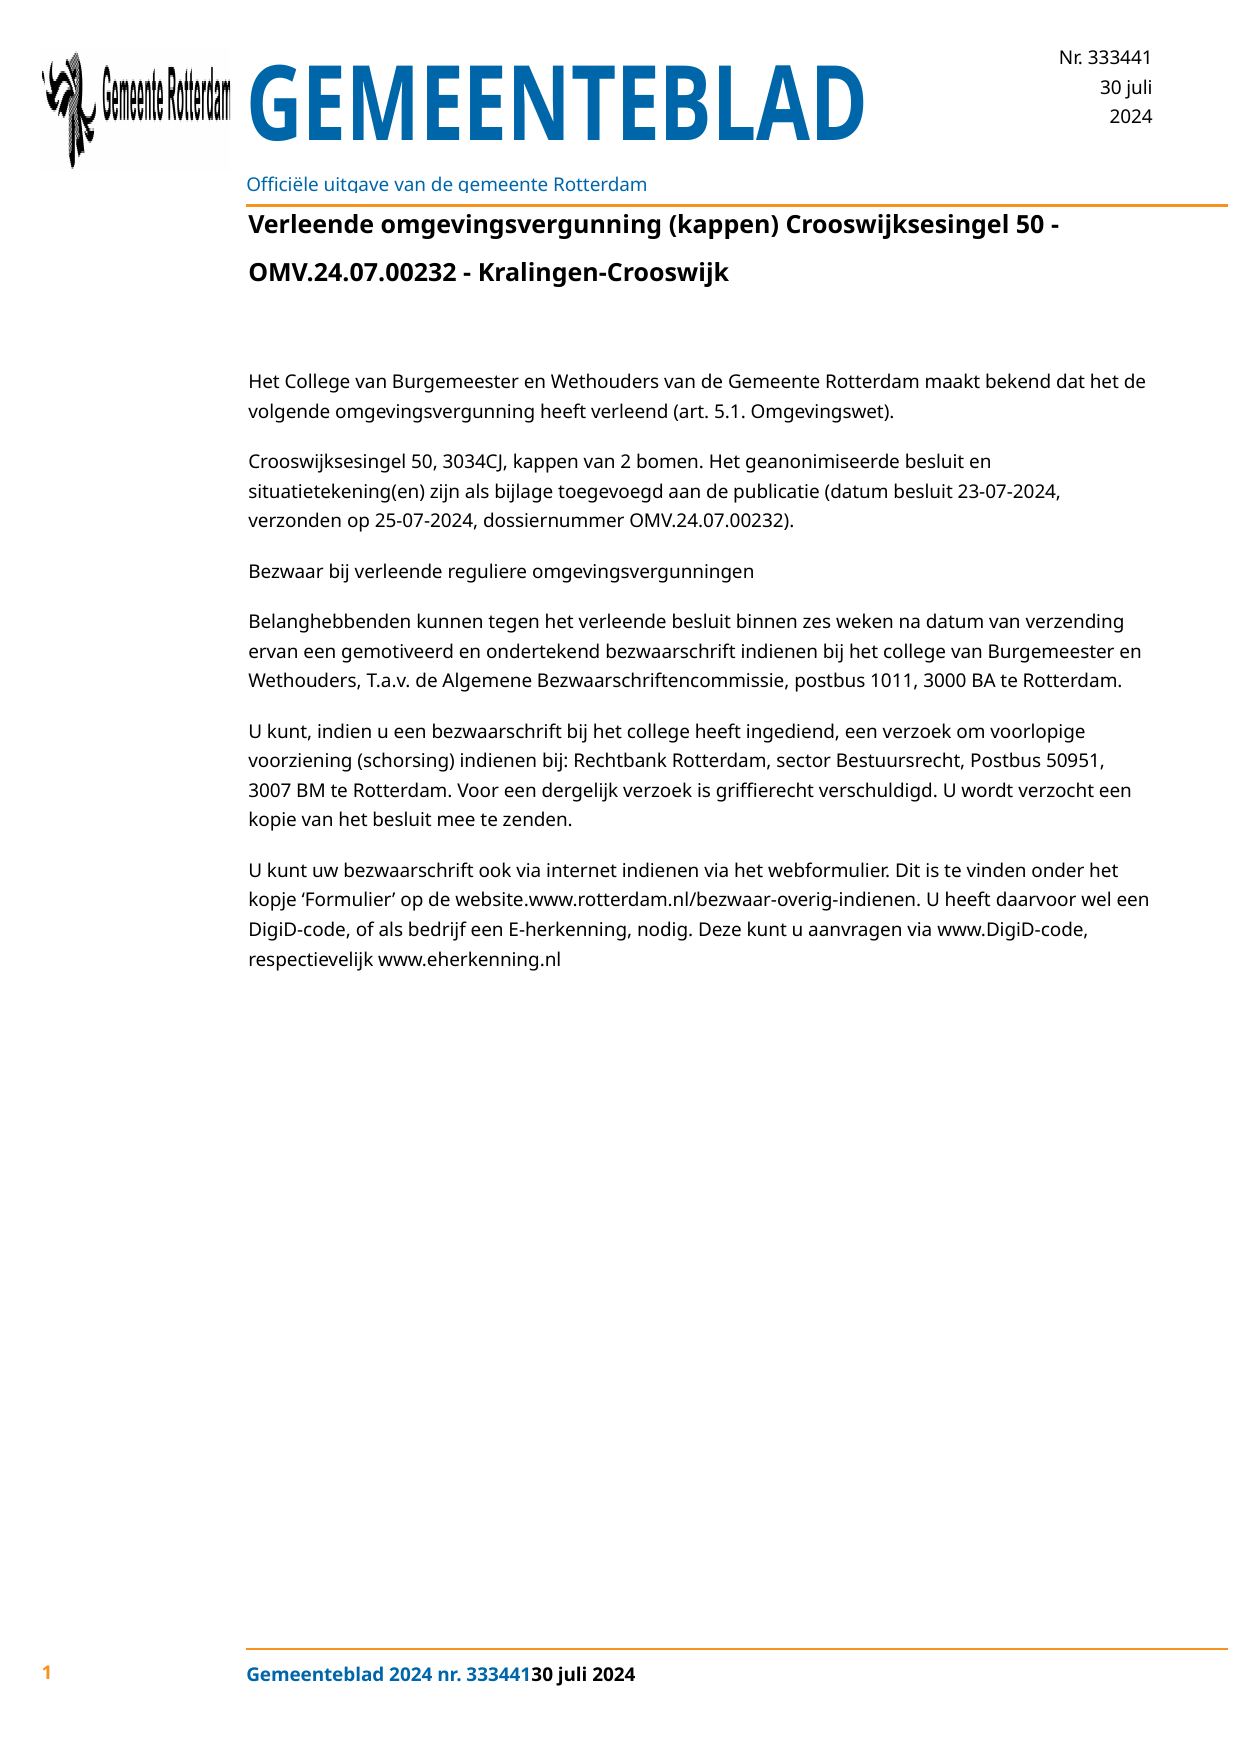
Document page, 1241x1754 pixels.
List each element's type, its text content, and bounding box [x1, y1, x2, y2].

text Verleende omgevingsvergunning (kappen) Crooswijksesingel 50 - OMV.24.07.00232 - Kralingen-Crooswijk [248, 207, 1152, 288]
text Bezwaar bij verleende reguliere omgevingsvergunningen [248, 558, 1152, 584]
text Crooswijksesingel 50, 3034CJ, kappen van 2 bomen. Het geanonimiseerde besluit en situatietekening(en) zijn als bijlage toegevoegd aan de publicatie (datum besluit 23-07-2024, verzonden op 25-07-2024, dossiernummer OMV.24.07.00232). [248, 448, 1152, 533]
text Het College van Burgemeester en Wethouders van de Gemeente Rotterdam maakt bekend dat het de volgende omgevingsvergunning heeft verleend (art. 5.1. Omgevingswet). [248, 368, 1152, 424]
text U kunt uw bezwaarschrift ook via internet indienen via het webformulier. Dit is te vinden onder het kopje ‘Formulier’ op de website.www.rotterdam.nl/bezwaar-overig-indienen. U heeft daarvoor wel een DigiD-code, of als bedrijf een E-herkenning, nodig. Deze kunt u aanvragen via www.DigiD-code, respectievelijk www.eherkenning.nl [248, 857, 1152, 972]
text Belanghebbenden kunnen tegen het verleende besluit binnen zes weken na datum van verzending ervan een gemotiveerd en ondertekend bezwaarschrift indienen bij het college van Burgemeester en Wethouders, T.a.v. de Algemene Bezwaarschriftencommissie, postbus 1011, 3000 BA te Rotterdam. [248, 608, 1152, 693]
picture [41, 47, 231, 172]
text U kunt, indien u een bezwaarschrift bij het college heeft ingediend, een verzoek om voorlopige voorziening (schorsing) indienen bij: Rechtbank Rotterdam, sector Bestuursrecht, Postbus 50951, 3007 BM te Rotterdam. Voor een dergelijk verzoek is griffierecht verschuldigd. U wordt verzocht een kopie van het besluit mee te zenden. [248, 718, 1152, 832]
